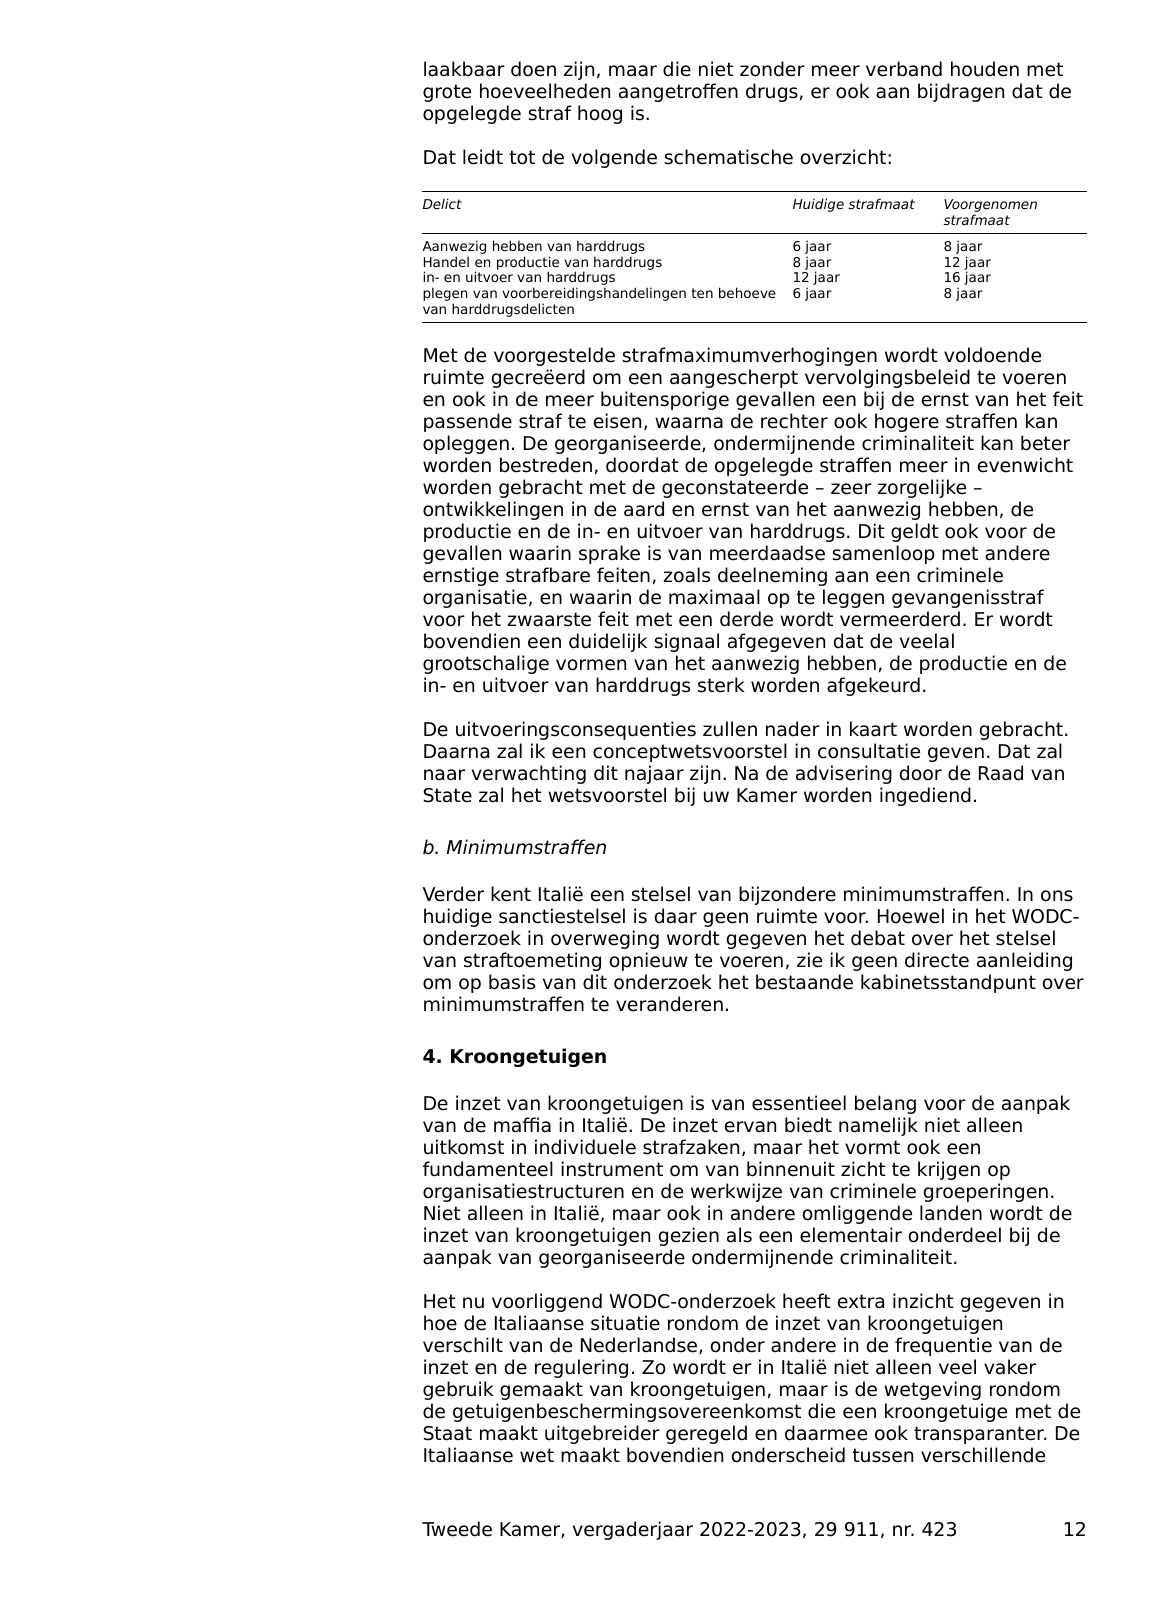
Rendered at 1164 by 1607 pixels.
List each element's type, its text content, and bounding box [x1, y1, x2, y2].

subtitle 4. Kroongetuigen [422, 1046, 1087, 1068]
subtitle b. Minimumstraffen [422, 837, 1087, 859]
table_cell Handel en productie van harddrugs [422, 254, 786, 270]
table_cell 6 jaar [786, 286, 937, 322]
table_cell 12 jaar [786, 270, 937, 286]
table_cell 8 jaar [786, 254, 937, 270]
table_header Voorgenomen strafmaat [938, 192, 1087, 233]
text Het nu voorliggend WODC-onderzoek heeft extra inzicht gegeven in hoe de Italiaanse situatie rondom de inzet van kroongetuigen verschilt van de Nederlandse, onder andere in de frequentie van de inzet en de regulering. Zo wordt er in Italië niet alleen veel vaker gebruik gemaakt van kroongetuigen, maar is de wetgeving rondom de getuigenbeschermingsovereenkomst die een kroongetuige met de Staat maakt uitgebreider geregeld en daarmee ook transparanter. De Italiaanse wet maakt bovendien onderscheid tussen verschillende [422, 1291, 1087, 1467]
table_header Huidige strafmaat [786, 192, 937, 233]
text Verder kent Italië een stelsel van bijzondere minimumstraffen. In ons huidige sanctiestelsel is daar geen ruimte voor. Hoewel in het WODC-onderzoek in overweging wordt gegeven het debat over het stelsel van straftoemeting opnieuw te voeren, zie ik geen directe aanleiding om op basis van dit onderzoek het bestaande kabinetsstandpunt over minimumstraffen te veranderen. [422, 884, 1087, 1016]
table_cell 16 jaar [938, 270, 1087, 286]
table_cell in- en uitvoer van harddrugs [422, 270, 786, 286]
table_cell 8 jaar [938, 234, 1087, 254]
text De uitvoeringsconsequenties zullen nader in kaart worden gebracht. Daarna zal ik een conceptwetsvoorstel in consultatie geven. Dat zal naar verwachting dit najaar zijn. Na de advisering door de Raad van State zal het wetsvoorstel bij uw Kamer worden ingediend. [422, 719, 1087, 807]
text Met de voorgestelde strafmaximumverhogingen wordt voldoende ruimte gecreëerd om een aangescherpt vervolgingsbeleid te voeren en ook in de meer buitensporige gevallen een bij de ernst van het feit passende straf te eisen, waarna de rechter ook hogere straffen kan opleggen. De georganiseerde, ondermijnende criminaliteit kan beter worden bestreden, doordat de opgelegde straffen meer in evenwicht worden gebracht met de geconstateerde – zeer zorgelijke – ontwikkelingen in de aard en ernst van het aanwezig hebben, de productie en de in- en uitvoer van harddrugs. Dit geldt ook voor de gevallen waarin sprake is van meerdaadse samenloop met andere ernstige strafbare feiten, zoals deelneming aan een criminele organisatie, en waarin de maximaal op te leggen gevangenisstraf voor het zwaarste feit met een derde wordt vermeerderd. Er wordt bovendien een duidelijk signaal afgegeven dat de veelal grootschalige vormen van het aanwezig hebben, de productie en de in- en uitvoer van harddrugs sterk worden afgekeurd. [422, 345, 1087, 697]
text laakbaar doen zijn, maar die niet zonder meer verband houden met grote hoeveelheden aangetroffen drugs, er ook aan bijdragen dat de opgelegde straf hoog is. [422, 59, 1087, 125]
table_cell 12 jaar [938, 254, 1087, 270]
table_cell 6 jaar [786, 234, 937, 254]
table_cell Aanwezig hebben van harddrugs [422, 234, 786, 254]
text Dat leidt tot de volgende schematische overzicht: [422, 147, 1087, 169]
table_header Delict [422, 192, 786, 233]
text De inzet van kroongetuigen is van essentieel belang voor de aanpak van de maffia in Italië. De inzet ervan biedt namelijk niet alleen uitkomst in individuele strafzaken, maar het vormt ook een fundamenteel instrument om van binnenuit zicht te krijgen op organisatiestructuren en de werkwijze van criminele groeperingen. Niet alleen in Italië, maar ook in andere omliggende landen wordt de inzet van kroongetuigen gezien als een elementair onderdeel bij de aanpak van georganiseerde ondermijnende criminaliteit. [422, 1093, 1087, 1269]
table_cell plegen van voorbereidingshandelingen ten behoeve van harddrugsdelicten [422, 286, 786, 322]
table_cell 8 jaar [938, 286, 1087, 322]
